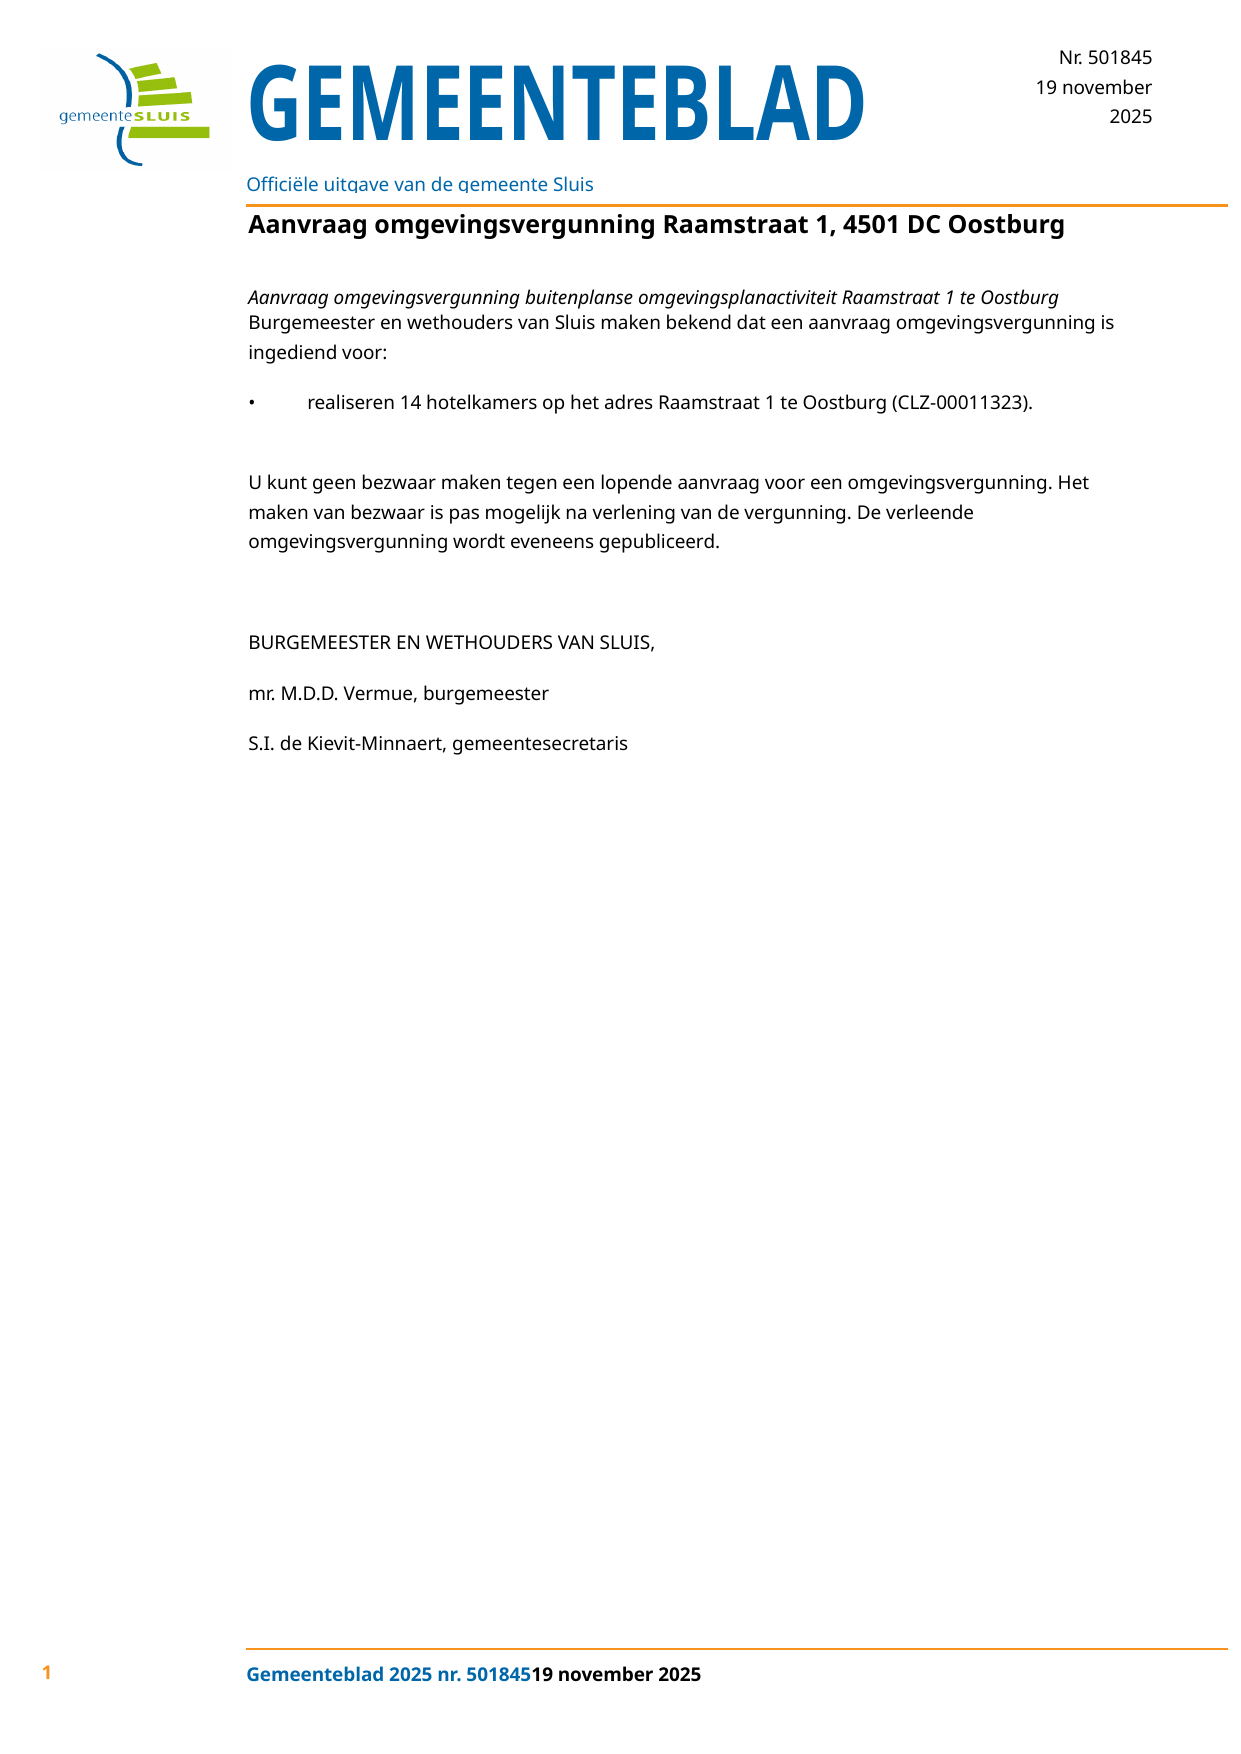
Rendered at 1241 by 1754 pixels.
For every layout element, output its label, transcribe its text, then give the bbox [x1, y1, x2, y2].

text mr. M.D.D. Vermue, burgemeester [248, 680, 1152, 706]
text Burgemeester en wethouders van Sluis maken bekend dat een aanvraag omgevingsvergunning is ingediend voor: [248, 309, 1152, 365]
text S.I. de Kievit-Minnaert, gemeentesecretaris [248, 730, 1152, 756]
text U kunt geen bezwaar maken tegen een lopende aanvraag voor een omgevingsvergunning. Het maken van bezwaar is pas mogelijk na verlening van de vergunning. De verleende omgevingsvergunning wordt eveneens gepubliceerd. [248, 469, 1152, 554]
text Aanvraag omgevingsvergunning buitenplanse omgevingsplanactiviteit Raamstraat 1 te Oostburg [248, 284, 1152, 309]
picture [41, 47, 231, 172]
text Aanvraag omgevingsvergunning Raamstraat 1, 4501 DC Oostburg [248, 207, 1152, 241]
text BURGEMEESTER EN WETHOUDERS VAN SLUIS, [248, 629, 1152, 655]
list realiseren 14 hotelkamers op het adres Raamstraat 1 te Oostburg (CLZ-00011323). [248, 389, 1152, 415]
